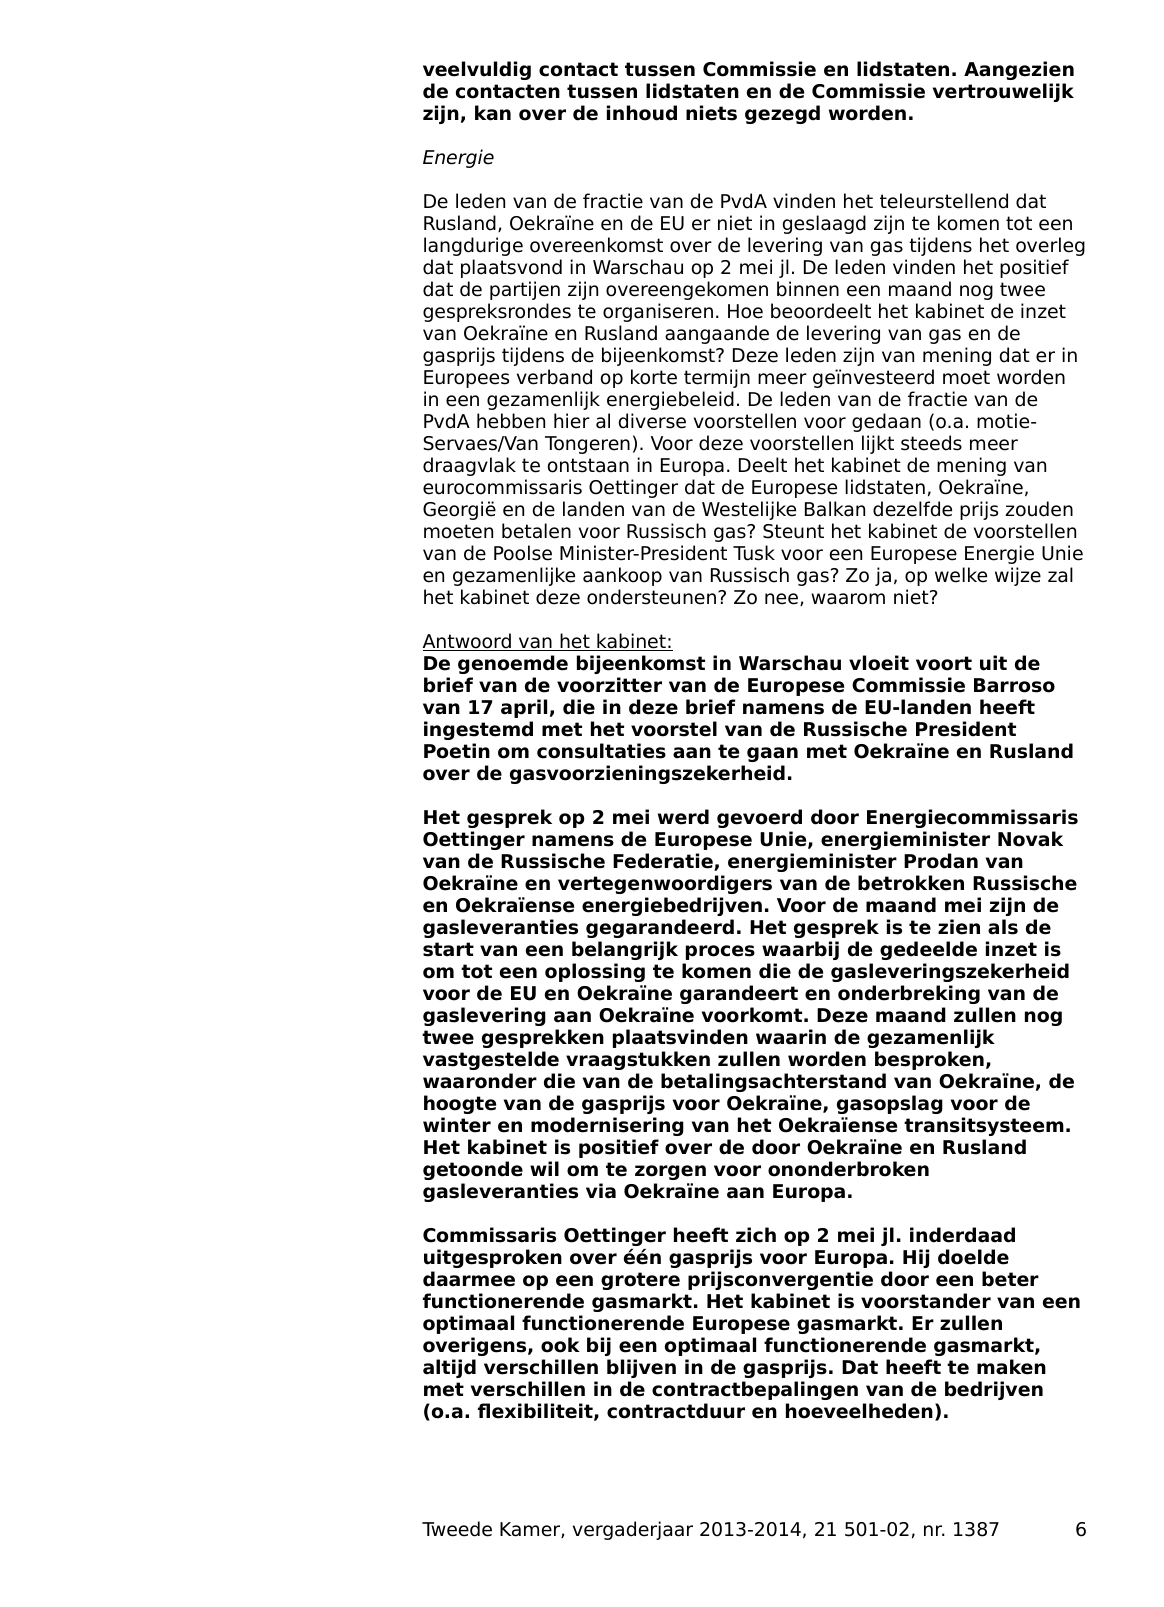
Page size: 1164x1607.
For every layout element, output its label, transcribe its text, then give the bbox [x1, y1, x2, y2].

text De genoemde bijeenkomst in Warschau vloeit voort uit de brief van de voorzitter van de Europese Commissie Barroso van 17 april, die in deze brief namens de EU-landen heeft ingestemd met het voorstel van de Russische President Poetin om consultaties aan te gaan met Oekraïne en Rusland over de gasvoorzieningszekerheid. [422, 653, 1087, 785]
text Commissaris Oettinger heeft zich op 2 mei jl. inderdaad uitgesproken over één gasprijs voor Europa. Hij doelde daarmee op een grotere prijsconvergentie door een beter functionerende gasmarkt. Het kabinet is voorstander van een optimaal functionerende Europese gasmarkt. Er zullen overigens, ook bij een optimaal functionerende gasmarkt, altijd verschillen blijven in de gasprijs. Dat heeft te maken met verschillen in de contractbepalingen van de bedrijven (o.a. flexibiliteit, contractduur en hoeveelheden). [422, 1225, 1087, 1423]
text veelvuldig contact tussen Commissie en lidstaten. Aangezien de contacten tussen lidstaten en de Commissie vertrouwelijk zijn, kan over de inhoud niets gezegd worden. [422, 59, 1087, 125]
subtitle Energie [422, 147, 1087, 169]
text Antwoord van het kabinet: [422, 631, 1087, 653]
text Het gesprek op 2 mei werd gevoerd door Energiecommissaris Oettinger namens de Europese Unie, energieminister Novak van de Russische Federatie, energieminister Prodan van Oekraïne en vertegenwoordigers van de betrokken Russische en Oekraïense energiebedrijven. Voor de maand mei zijn de gasleveranties gegarandeerd. Het gesprek is te zien als de start van een belangrijk proces waarbij de gedeelde inzet is om tot een oplossing te komen die de gasleveringszekerheid voor de EU en Oekraïne garandeert en onderbreking van de gaslevering aan Oekraïne voorkomt. Deze maand zullen nog twee gesprekken plaatsvinden waarin de gezamenlijk vastgestelde vraagstukken zullen worden besproken, waaronder die van de betalingsachterstand van Oekraïne, de hoogte van de gasprijs voor Oekraïne, gasopslag voor de winter en modernisering van het Oekraïense transitsysteem. Het kabinet is positief over de door Oekraïne en Rusland getoonde wil om te zorgen voor ononderbroken gasleveranties via Oekraïne aan Europa. [422, 807, 1087, 1203]
text De leden van de fractie van de PvdA vinden het teleurstellend dat Rusland, Oekraïne en de EU er niet in geslaagd zijn te komen tot een langdurige overeenkomst over de levering van gas tijdens het overleg dat plaatsvond in Warschau op 2 mei jl. De leden vinden het positief dat de partijen zijn overeengekomen binnen een maand nog twee gespreksrondes te organiseren. Hoe beoordeelt het kabinet de inzet van Oekraïne en Rusland aangaande de levering van gas en de gasprijs tijdens de bijeenkomst? Deze leden zijn van mening dat er in Europees verband op korte termijn meer geïnvesteerd moet worden in een gezamenlijk energiebeleid. De leden van de fractie van de PvdA hebben hier al diverse voorstellen voor gedaan (o.a. motie-Servaes/Van Tongeren). Voor deze voorstellen lijkt steeds meer draagvlak te ontstaan in Europa. Deelt het kabinet de mening van eurocommissaris Oettinger dat de Europese lidstaten, Oekraïne, Georgië en de landen van de Westelijke Balkan dezelfde prijs zouden moeten betalen voor Russisch gas? Steunt het kabinet de voorstellen van de Poolse Minister-President Tusk voor een Europese Energie Unie en gezamenlijke aankoop van Russisch gas? Zo ja, op welke wijze zal het kabinet deze ondersteunen? Zo nee, waarom niet? [422, 191, 1087, 609]
